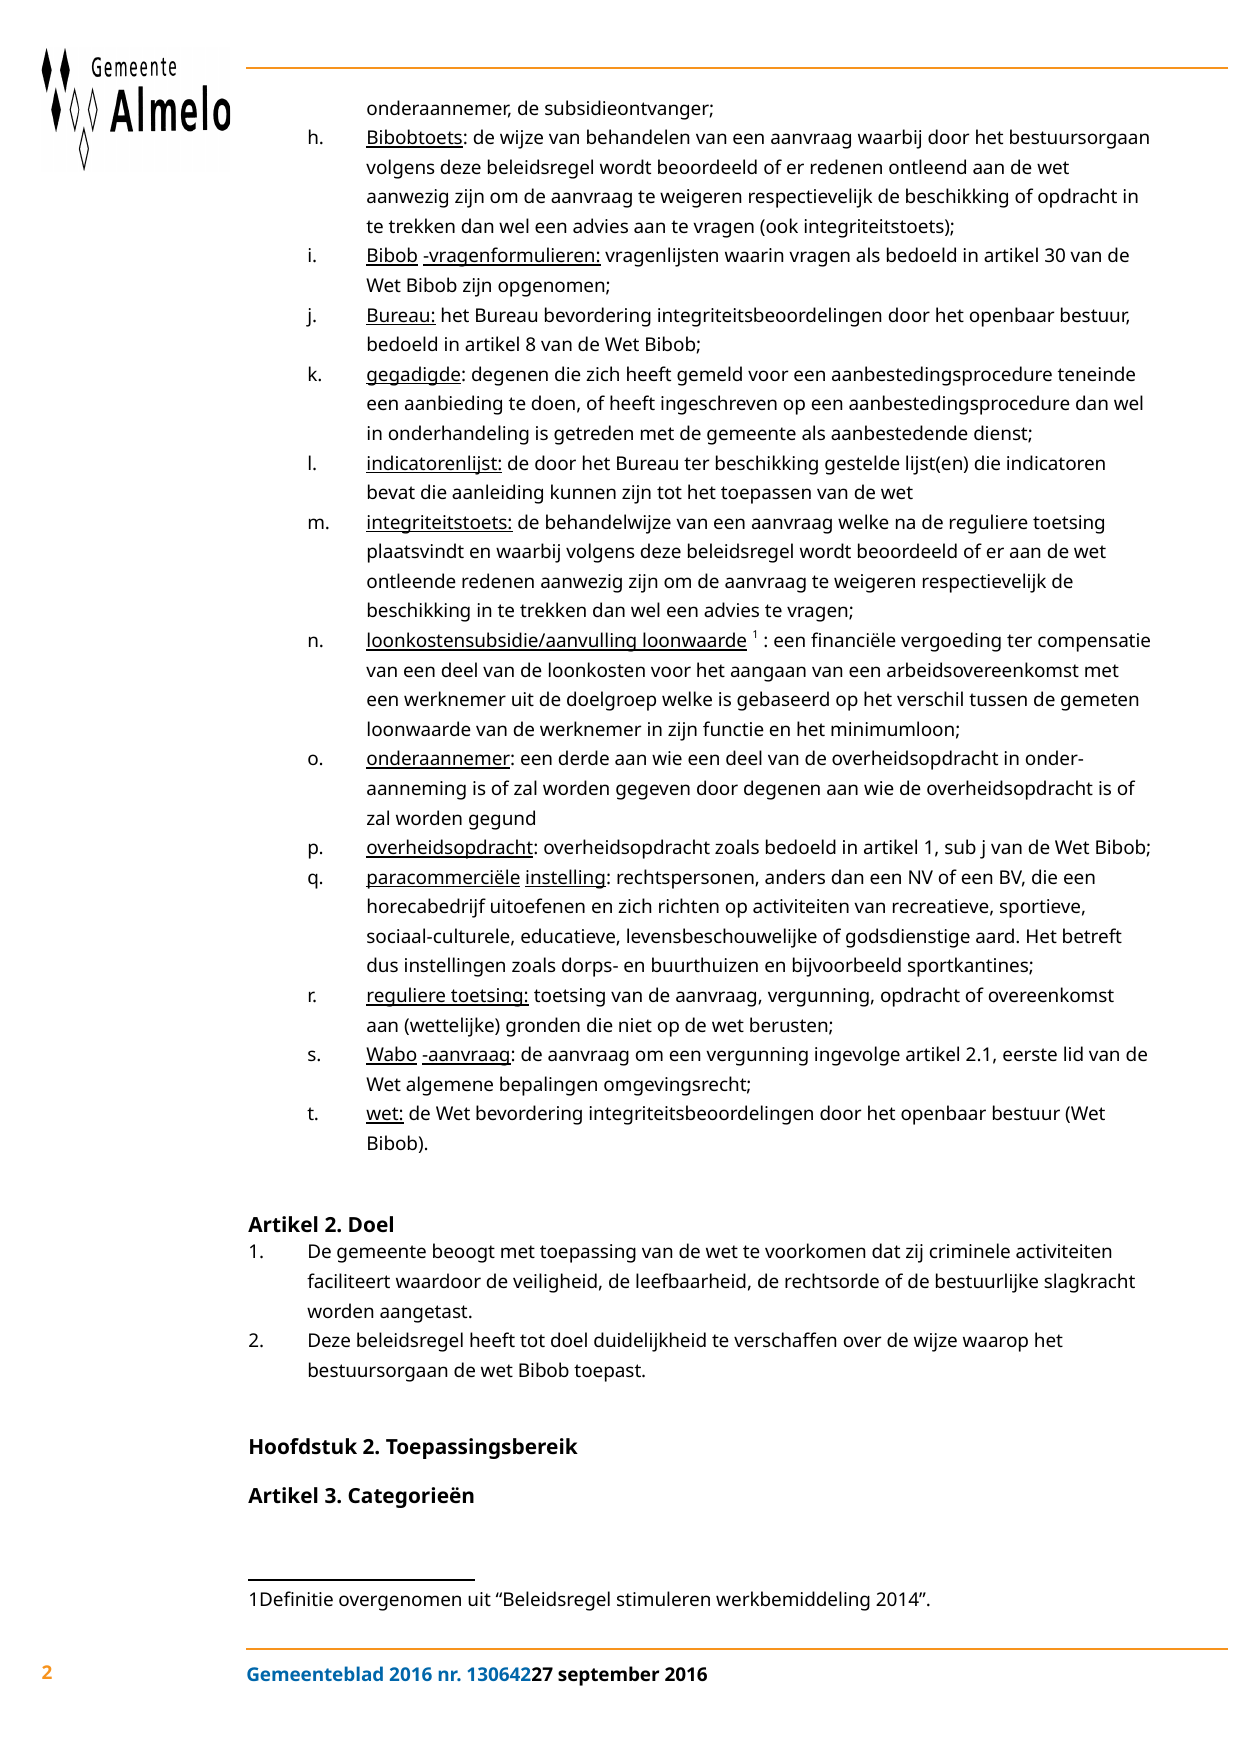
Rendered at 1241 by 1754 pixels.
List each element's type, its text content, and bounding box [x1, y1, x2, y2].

list reguliere toetsing: toetsing van de aanvraag, vergunning, opdracht of overeenkomst aan (wettelijke) gronden die niet op de wet berusten; [307, 982, 1152, 1038]
list Deze beleidsregel heeft tot doel duidelijkheid te verschaffen over de wijze waarop het bestuursorgaan de wet Bibob toepast. [248, 1327, 1152, 1383]
list integriteitstoets: de behandelwijze van een aanvraag welke na de reguliere toetsing plaatsvindt en waarbij volgens deze beleidsregel wordt beoordeeld of er aan de wet ontleende redenen aanwezig zijn om de aanvraag te weigeren respectievelijk de beschikking in te trekken dan wel een advies te vragen; [307, 509, 1152, 623]
list loonkostensubsidie/aanvulling loonwaarde : een financiële vergoeding ter compensatie van een deel van de loonkosten voor het aangaan van een arbeidsovereenkomst met een werknemer uit de doelgroep welke is gebaseerd op het verschil tussen de gemeten loonwaarde van de werknemer in zijn functie en het minimumloon; [307, 627, 1152, 742]
text Hoofdstuk 2. Toepassingsbereik [248, 1432, 1152, 1461]
list Wabo -aanvraag: de aanvraag om een vergunning ingevolge artikel 2.1, eerste lid van de Wet algemene bepalingen omgevingsrecht; [307, 1041, 1152, 1097]
text Artikel 2. Doel [248, 1210, 1152, 1239]
list paracommerciële instelling: rechtspersonen, anders dan een NV of een BV, die een horecabedrijf uitoefenen en zich richten op activiteiten van recreatieve, sportieve, sociaal-culturele, educatieve, levensbeschouwelijke of godsdienstige aard. Het betreft dus instellingen zoals dorps- en buurthuizen en bijvoorbeeld sportkantines; [307, 864, 1152, 978]
list Definitie overgenomen uit “Beleidsregel stimuleren werkbemiddeling 2014”. [248, 1586, 1152, 1612]
list onderaannemer, de subsidieontvanger; [307, 95, 1152, 121]
list overheidsopdracht: overheidsopdracht zoals bedoeld in artikel 1, sub j van de Wet Bibob; [307, 834, 1152, 860]
list gegadigde: degenen die zich heeft gemeld voor een aanbestedingsprocedure teneinde een aanbieding te doen, of heeft ingeschreven op een aanbestedingsprocedure dan wel in onderhandeling is getreden met de gemeente als aanbestedende dienst; [307, 361, 1152, 446]
list Bureau: het Bureau bevordering integriteitsbeoordelingen door het openbaar bestuur, bedoeld in artikel 8 van de Wet Bibob; [307, 302, 1152, 357]
text Artikel 3. Categorieën [248, 1481, 1152, 1510]
list Bibob -vragenformulieren: vragenlijsten waarin vragen als bedoeld in artikel 30 van de Wet Bibob zijn opgenomen; [307, 243, 1152, 298]
list Bibobtoets: de wijze van behandelen van een aanvraag waarbij door het bestuursorgaan volgens deze beleidsregel wordt beoordeeld of er redenen ontleend aan de wet aanwezig zijn om de aanvraag te weigeren respectievelijk de beschikking of opdracht in te trekken dan wel een advies aan te vragen (ook integriteitstoets); [307, 124, 1152, 239]
list De gemeente beoogt met toepassing van de wet te voorkomen dat zij criminele activiteiten faciliteert waardoor de veiligheid, de leefbaarheid, de rechtsorde of de bestuurlijke slagkracht worden aangetast. [248, 1239, 1152, 1323]
picture [41, 47, 231, 172]
list onderaannemer: een derde aan wie een deel van de overheidsopdracht in onder-aanneming is of zal worden gegeven door degenen aan wie de overheidsopdracht is of zal worden gegund [307, 746, 1152, 831]
list wet: de Wet bevordering integriteitsbeoordelingen door het openbaar bestuur (Wet Bibob). [307, 1101, 1152, 1156]
list indicatorenlijst: de door het Bureau ter beschikking gestelde lijst(en) die indicatoren bevat die aanleiding kunnen zijn tot het toepassen van de wet [307, 450, 1152, 505]
